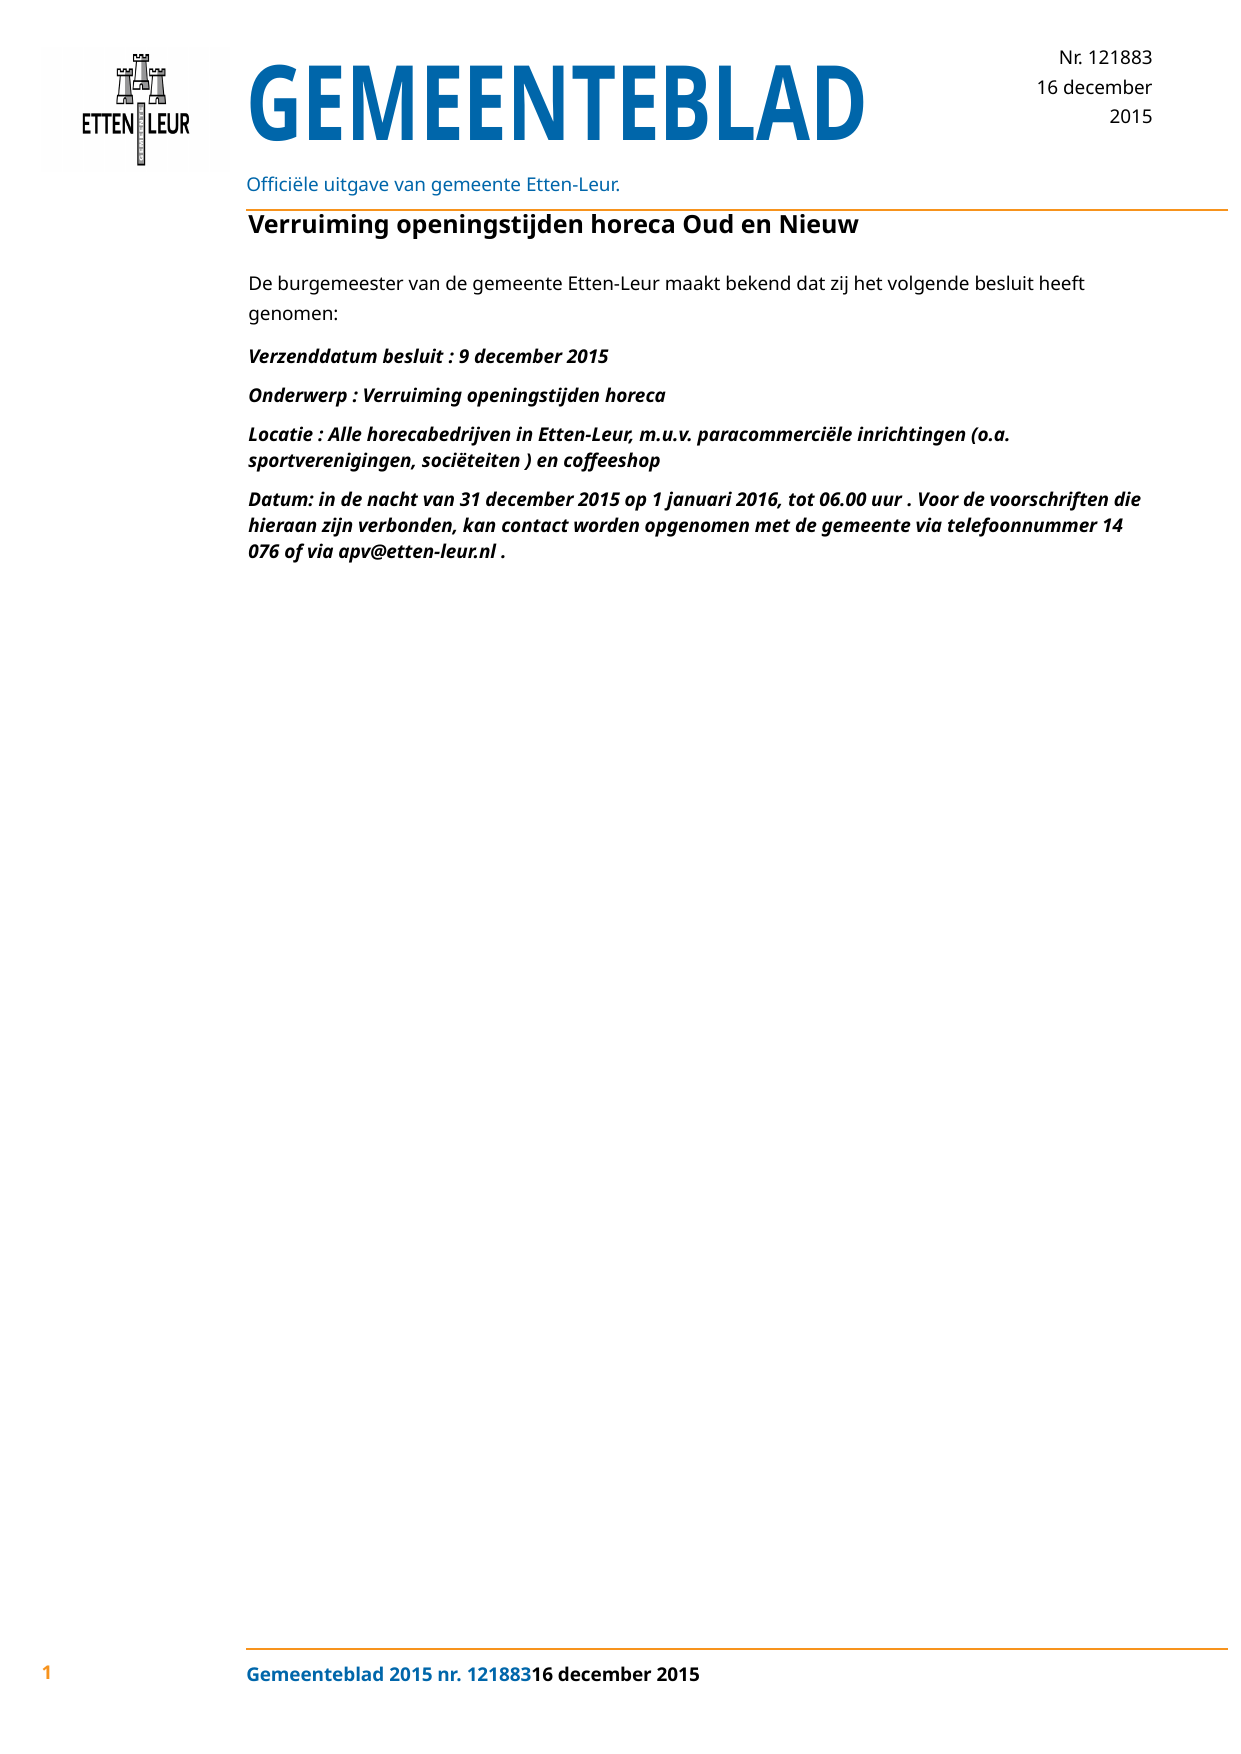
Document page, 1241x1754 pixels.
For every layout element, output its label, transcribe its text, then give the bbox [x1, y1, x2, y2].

text Onderwerp : Verruiming openingstijden horeca [248, 382, 1152, 408]
text De burgemeester van de gemeente Etten-Leur maakt bekend dat zij het volgende besluit heeft genomen: [248, 270, 1152, 326]
picture [41, 47, 231, 172]
text Verzenddatum besluit : 9 december 2015 [248, 343, 1152, 369]
text Verruiming openingstijden horeca Oud en Nieuw [248, 211, 1152, 241]
text Datum: in de nacht van 31 december 2015 op 1 januari 2016, tot 06.00 uur . Voor de voorschriften die hieraan zijn verbonden, kan contact worden opgenomen met de gemeente via telefoonnummer 14 076 of via apv@etten-leur.nl . [248, 487, 1152, 564]
text Locatie : Alle horecabedrijven in Etten-Leur, m.u.v. paracommerciële inrichtingen (o.a. sportverenigingen, sociëteiten ) en coffeeshop [248, 422, 1152, 473]
